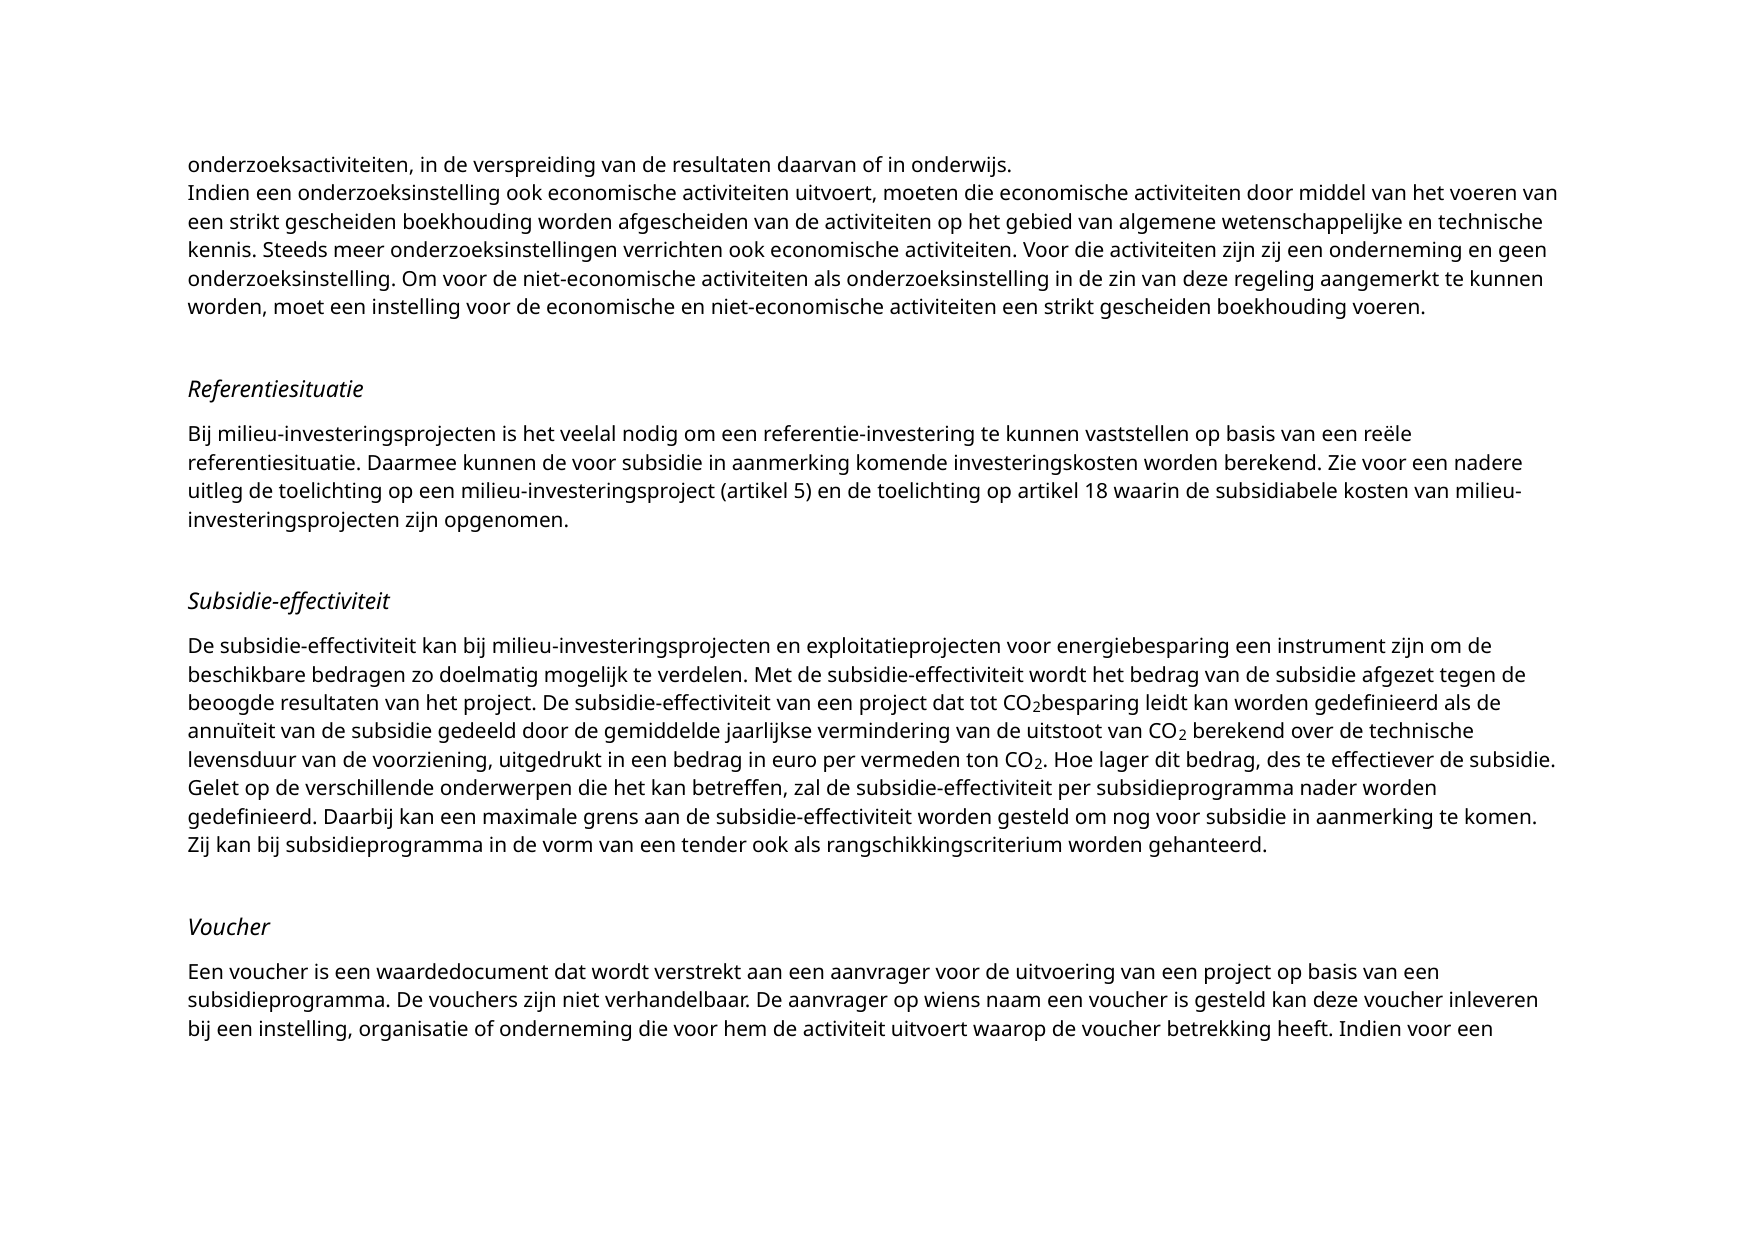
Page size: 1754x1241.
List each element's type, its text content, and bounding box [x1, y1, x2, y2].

text Een voucher is een waardedocument dat wordt verstrekt aan een aanvrager voor de uitvoering van een project op basis van een subsidieprogramma. De vouchers zijn niet verhandelbaar. De aanvrager op wiens naam een voucher is gesteld kan deze voucher inleveren bij een instelling, organisatie of onderneming die voor hem de activiteit uitvoert waarop de voucher betrekking heeft. Indien voor een [187, 957, 1566, 1042]
text onderzoeksactiviteiten, in de verspreiding van de resultaten daarvan of in onderwijs. [187, 150, 1566, 178]
text Bij milieu-investeringsprojecten is het veelal nodig om een referentie-investering te kunnen vaststellen op basis van een reële referentiesituatie. Daarmee kunnen de voor subsidie in aanmerking komende investeringskosten worden berekend. Zie voor een nadere uitleg de toelichting op een milieu-investeringsproject (artikel 5) en de toelichting op artikel 18 waarin de subsidiabele kosten van milieu-investeringsprojecten zijn opgenomen. [187, 419, 1566, 533]
text Subsidie-effectiviteit [187, 585, 1566, 616]
text Referentiesituatie [187, 373, 1566, 404]
text Indien een onderzoeksinstelling ook economische activiteiten uitvoert, moeten die economische activiteiten door middel van het voeren van een strikt gescheiden boekhouding worden afgescheiden van de activiteiten op het gebied van algemene wetenschappelijke en technische kennis. Steeds meer onderzoeksinstellingen verrichten ook economische activiteiten. Voor die activiteiten zijn zij een onderneming en geen onderzoeksinstelling. Om voor de niet-economische activiteiten als onderzoeksinstelling in de zin van deze regeling aangemerkt te kunnen worden, moet een instelling voor de economische en niet-economische activiteiten een strikt gescheiden boekhouding voeren. [187, 178, 1566, 321]
text Voucher [187, 911, 1566, 942]
text De subsidie-effectiviteit kan bij milieu-investeringsprojecten en exploitatieprojecten voor energiebesparing een instrument zijn om de beschikbare bedragen zo doelmatig mogelijk te verdelen. Met de subsidie-effectiviteit wordt het bedrag van de subsidie afgezet tegen de beoogde resultaten van het project. De subsidie-effectiviteit van een project dat tot CO2besparing leidt kan worden gedefinieerd als de annuïteit van de subsidie gedeeld door de gemiddelde jaarlijkse vermindering van de uitstoot van CO2 berekend over de technische levensduur van de voorziening, uitgedrukt in een bedrag in euro per vermeden ton CO2. Hoe lager dit bedrag, des te effectiever de subsidie. Gelet op de verschillende onderwerpen die het kan betreffen, zal de subsidie-effectiviteit per subsidieprogramma nader worden gedefinieerd. Daarbij kan een maximale grens aan de subsidie-effectiviteit worden gesteld om nog voor subsidie in aanmerking te komen. Zij kan bij subsidieprogramma in de vorm van een tender ook als rangschikkingscriterium worden gehanteerd. [187, 631, 1566, 859]
